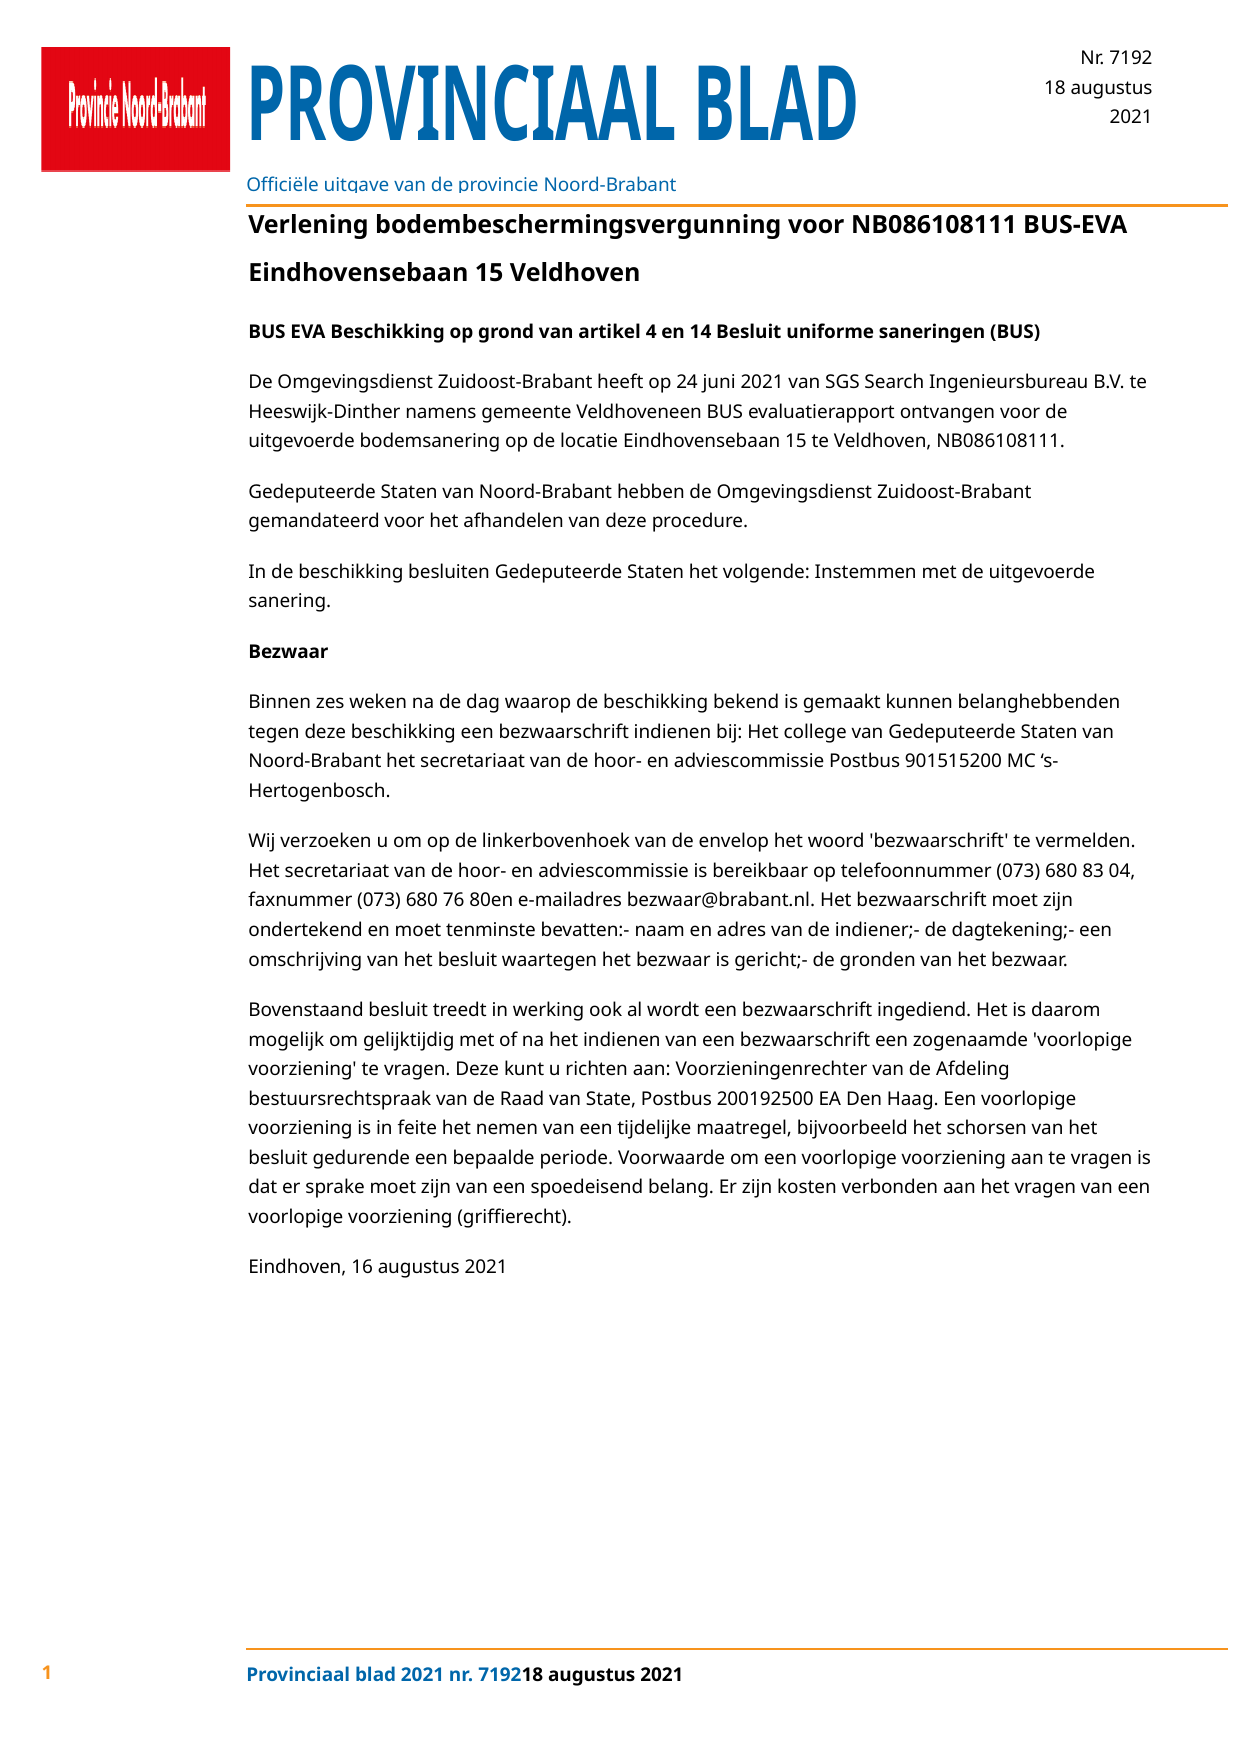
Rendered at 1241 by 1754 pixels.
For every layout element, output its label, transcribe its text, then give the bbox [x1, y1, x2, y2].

text Gedeputeerde Staten van Noord-Brabant hebben de Omgevingsdienst Zuidoost-Brabant gemandateerd voor het afhandelen van deze procedure. [248, 478, 1152, 533]
picture [41, 47, 231, 172]
text In de beschikking besluiten Gedeputeerde Staten het volgende: Instemmen met de uitgevoerde sanering. [248, 558, 1152, 613]
text Bezwaar [248, 638, 1152, 664]
text Wij verzoeken u om op de linkerbovenhoek van de envelop het woord 'bezwaarschrift' te vermelden. Het secretariaat van de hoor- en adviescommissie is bereikbaar op telefoonnummer (073) 680 83 04, faxnummer (073) 680 76 80en e-mailadres bezwaar@brabant.nl. Het bezwaarschrift moet zijn ondertekend en moet tenminste bevatten:- naam en adres van de indiener;- de dagtekening;- een omschrijving van het besluit waartegen het bezwaar is gericht;- de gronden van het bezwaar. [248, 827, 1152, 972]
text Verlening bodembeschermingsvergunning voor NB086108111 BUS-EVA Eindhovensebaan 15 Veldhoven [248, 207, 1152, 288]
text De Omgevingsdienst Zuidoost-Brabant heeft op 24 juni 2021 van SGS Search Ingenieursbureau B.V. te Heeswijk-Dinther namens gemeente Veldhoveneen BUS evaluatierapport ontvangen voor de uitgevoerde bodemsanering op de locatie Eindhovensebaan 15 te Veldhoven, NB086108111. [248, 368, 1152, 453]
text Bovenstaand besluit treedt in werking ook al wordt een bezwaarschrift ingediend. Het is daarom mogelijk om gelijktijdig met of na het indienen van een bezwaarschrift een zogenaamde 'voorlopige voorziening' te vragen. Deze kunt u richten aan: Voorzieningenrechter van de Afdeling bestuursrechtspraak van de Raad van State, Postbus 200192500 EA Den Haag. Een voorlopige voorziening is in feite het nemen van een tijdelijke maatregel, bijvoorbeeld het schorsen van het besluit gedurende een bepaalde periode. Voorwaarde om een voorlopige voorziening aan te vragen is dat er sprake moet zijn van een spoedeisend belang. Er zijn kosten verbonden aan het vragen van een voorlopige voorziening (griffierecht). [248, 996, 1152, 1229]
text Binnen zes weken na de dag waarop de beschikking bekend is gemaakt kunnen belanghebbenden tegen deze beschikking een bezwaarschrift indienen bij: Het college van Gedeputeerde Staten van Noord-Brabant het secretariaat van de hoor- en adviescommissie Postbus 901515200 MC ‘s-Hertogenbosch. [248, 688, 1152, 803]
text BUS EVA Beschikking op grond van artikel 4 en 14 Besluit uniforme saneringen (BUS) [248, 318, 1152, 344]
text Eindhoven, 16 augustus 2021 [248, 1254, 1152, 1279]
